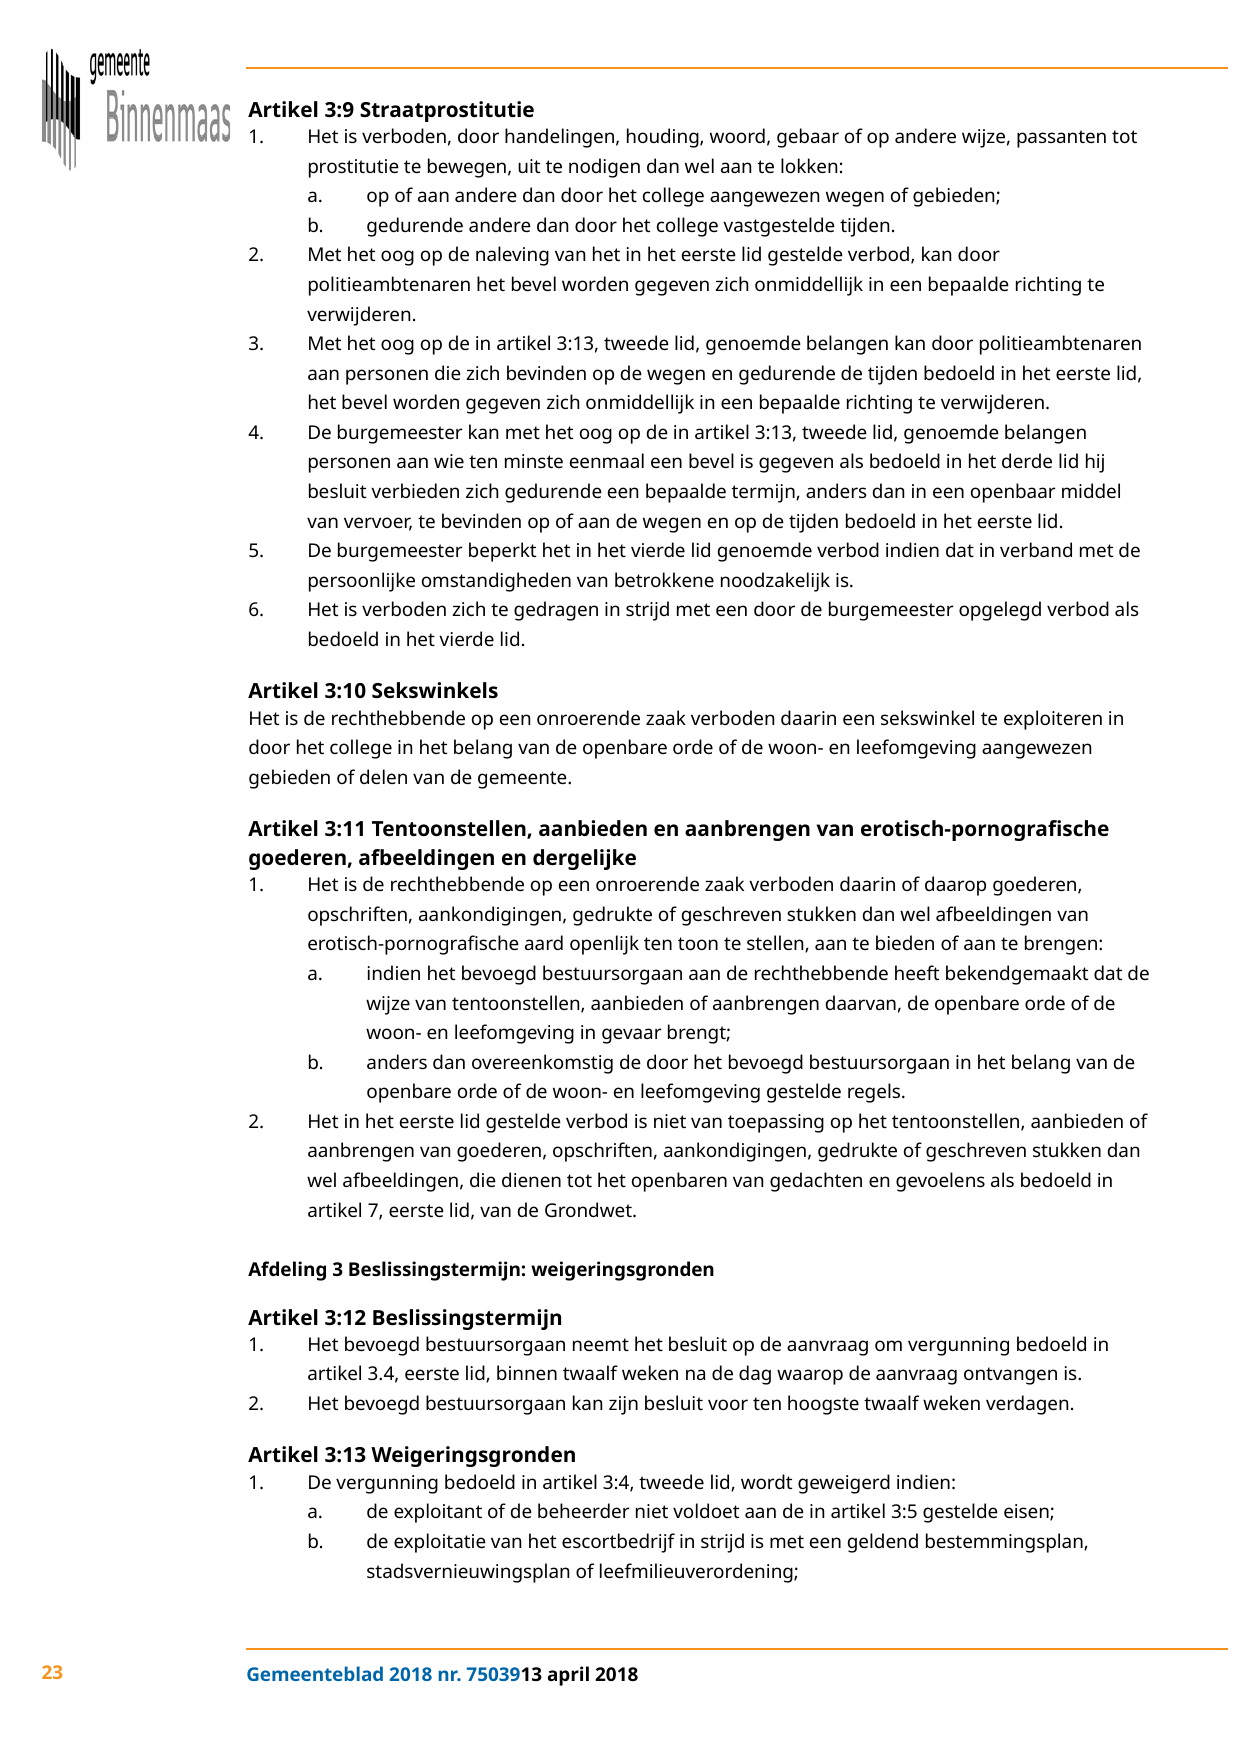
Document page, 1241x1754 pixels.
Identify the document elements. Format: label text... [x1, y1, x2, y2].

list Het is verboden, door handelingen, houding, woord, gebaar of op andere wijze, passanten tot prostitutie te bewegen, uit te nodigen dan wel aan te lokken: [248, 123, 1152, 178]
list indien het bevoegd bestuursorgaan aan de rechthebbende heeft bekendgemaakt dat de wijze van tentoonstellen, aanbieden of aanbrengen daarvan, de openbare orde of de woon- en leefomgeving in gevaar brengt; [307, 960, 1152, 1045]
list Met het oog op de in artikel 3:13, tweede lid, genoemde belangen kan door politieambtenaren aan personen die zich bevinden op de wegen en gedurende de tijden bedoeld in het eerste lid, het bevel worden gegeven zich onmiddellijk in een bepaalde richting te verwijderen. [248, 330, 1152, 415]
text Het is de rechthebbende op een onroerende zaak verboden daarin een sekswinkel te exploiteren in door het college in het belang van de openbare orde of de woon- en leefomgeving aangewezen gebieden of delen van de gemeente. [248, 705, 1152, 790]
text Artikel 3:10 Sekswinkels [248, 677, 1152, 705]
text Artikel 3:12 Beslissingstermijn [248, 1303, 1152, 1331]
text Artikel 3:13 Weigeringsgronden [248, 1441, 1152, 1469]
list Het bevoegd bestuursorgaan kan zijn besluit voor ten hoogste twaalf weken verdagen. [248, 1390, 1152, 1416]
list Het is verboden zich te gedragen in strijd met een door de burgemeester opgelegd verbod als bedoeld in het vierde lid. [248, 597, 1152, 652]
list op of aan andere dan door het college aangewezen wegen of gebieden; [307, 182, 1152, 208]
list gedurende andere dan door het college vastgestelde tijden. [307, 212, 1152, 238]
list anders dan overeenkomstig de door het bevoegd bestuursorgaan in het belang van de openbare orde of de woon- en leefomgeving gestelde regels. [307, 1049, 1152, 1104]
list De burgemeester beperkt het in het vierde lid genoemde verbod indien dat in verband met de persoonlijke omstandigheden van betrokkene noodzakelijk is. [248, 537, 1152, 593]
list de exploitant of de beheerder niet voldoet aan de in artikel 3:5 gestelde eisen; [307, 1499, 1152, 1524]
list De burgemeester kan met het oog op de in artikel 3:13, tweede lid, genoemde belangen personen aan wie ten minste eenmaal een bevel is gegeven als bedoeld in het derde lid hij besluit verbieden zich gedurende een bepaalde termijn, anders dan in een openbaar middel van vervoer, te bevinden op of aan de wegen en op de tijden bedoeld in het eerste lid. [248, 419, 1152, 533]
list De vergunning bedoeld in artikel 3:4, tweede lid, wordt geweigerd indien: [248, 1469, 1152, 1495]
text Artikel 3:9 Straatprostitutie [248, 95, 1152, 123]
text Artikel 3:11 Tentoonstellen, aanbieden en aanbrengen van erotisch-pornografische goederen, afbeeldingen en dergelijke [248, 814, 1152, 871]
list Het bevoegd bestuursorgaan neemt het besluit op de aanvraag om vergunning bedoeld in artikel 3.4, eerste lid, binnen twaalf weken na de dag waarop de aanvraag ontvangen is. [248, 1331, 1152, 1386]
list Het is de rechthebbende op een onroerende zaak verboden daarin of daarop goederen, opschriften, aankondigingen, gedrukte of geschreven stukken dan wel afbeeldingen van erotisch-pornografische aard openlijk ten toon te stellen, aan te bieden of aan te brengen: [248, 871, 1152, 956]
list de exploitatie van het escortbedrijf in strijd is met een geldend bestemmingsplan, stadsvernieuwingsplan of leefmilieuverordening; [307, 1528, 1152, 1583]
list Met het oog op de naleving van het in het eerste lid gestelde verbod, kan door politieambtenaren het bevel worden gegeven zich onmiddellijk in een bepaalde richting te verwijderen. [248, 242, 1152, 326]
list Het in het eerste lid gestelde verbod is niet van toepassing op het tentoonstellen, aanbieden of aanbrengen van goederen, opschriften, aankondigingen, gedrukte of geschreven stukken dan wel afbeeldingen, die dienen tot het openbaren van gedachten en gevoelens als bedoeld in artikel 7, eerste lid, van de Grondwet. [248, 1108, 1152, 1223]
picture [41, 47, 231, 172]
text Afdeling 3 Beslissingstermijn: weigeringsgronden [248, 1256, 1152, 1282]
